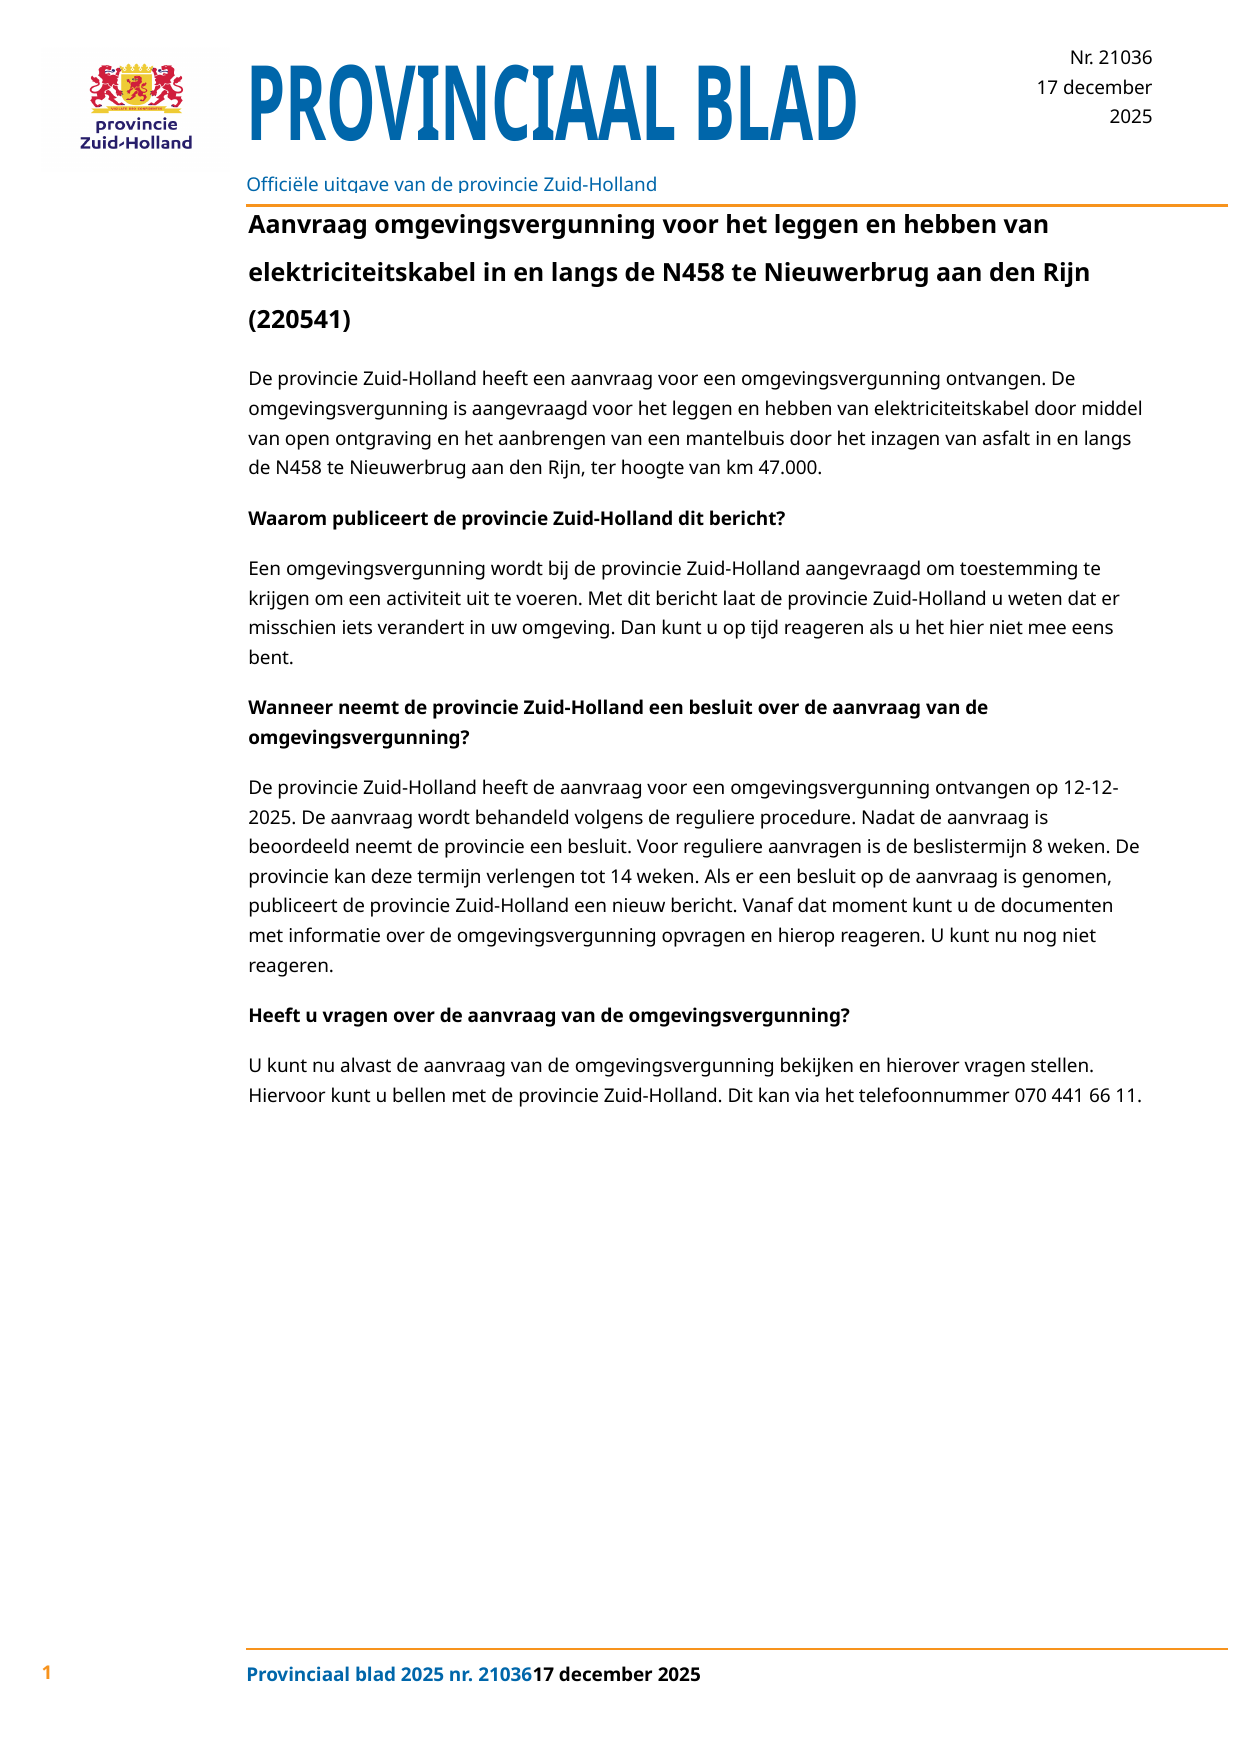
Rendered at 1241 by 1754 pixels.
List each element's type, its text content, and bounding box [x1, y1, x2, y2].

text De provincie Zuid-Holland heeft de aanvraag voor een omgevingsvergunning ontvangen op 12-12-2025. De aanvraag wordt behandeld volgens de reguliere procedure. Nadat de aanvraag is beoordeeld neemt de provincie een besluit. Voor reguliere aanvragen is de beslistermijn 8 weken. De provincie kan deze termijn verlengen tot 14 weken. Als er een besluit op de aanvraag is genomen, publiceert de provincie Zuid-Holland een nieuw bericht. Vanaf dat moment kunt u de documenten met informatie over de omgevingsvergunning opvragen en hierop reageren. U kunt nu nog niet reageren. [248, 774, 1152, 977]
picture [41, 47, 231, 172]
text Heeft u vragen over de aanvraag van de omgevingsvergunning? [248, 1002, 1152, 1028]
text De provincie Zuid-Holland heeft een aanvraag voor een omgevingsvergunning ontvangen. De omgevingsvergunning is aangevraagd voor het leggen en hebben van elektriciteitskabel door middel van open ontgraving en het aanbrengen van een mantelbuis door het inzagen van asfalt in en langs de N458 te Nieuwerbrug aan den Rijn, ter hoogte van km 47.000. [248, 366, 1152, 480]
text Waarom publiceert de provincie Zuid-Holland dit bericht? [248, 505, 1152, 530]
text Wanneer neemt de provincie Zuid-Holland een besluit over de aanvraag van de omgevingsvergunning? [248, 694, 1152, 749]
text Een omgevingsvergunning wordt bij de provincie Zuid-Holland aangevraagd om toestemming te krijgen om een activiteit uit te voeren. Met dit bericht laat de provincie Zuid-Holland u weten dat er misschien iets verandert in uw omgeving. Dan kunt u op tijd reageren als u het hier niet mee eens bent. [248, 555, 1152, 669]
text Aanvraag omgevingsvergunning voor het leggen en hebben van elektriciteitskabel in en langs de N458 te Nieuwerbrug aan den Rijn (220541) [248, 207, 1152, 336]
text U kunt nu alvast de aanvraag van de omgevingsvergunning bekijken en hierover vragen stellen. Hiervoor kunt u bellen met de provincie Zuid-Holland. Dit kan via het telefoonnummer 070 441 66 11. [248, 1053, 1152, 1108]
